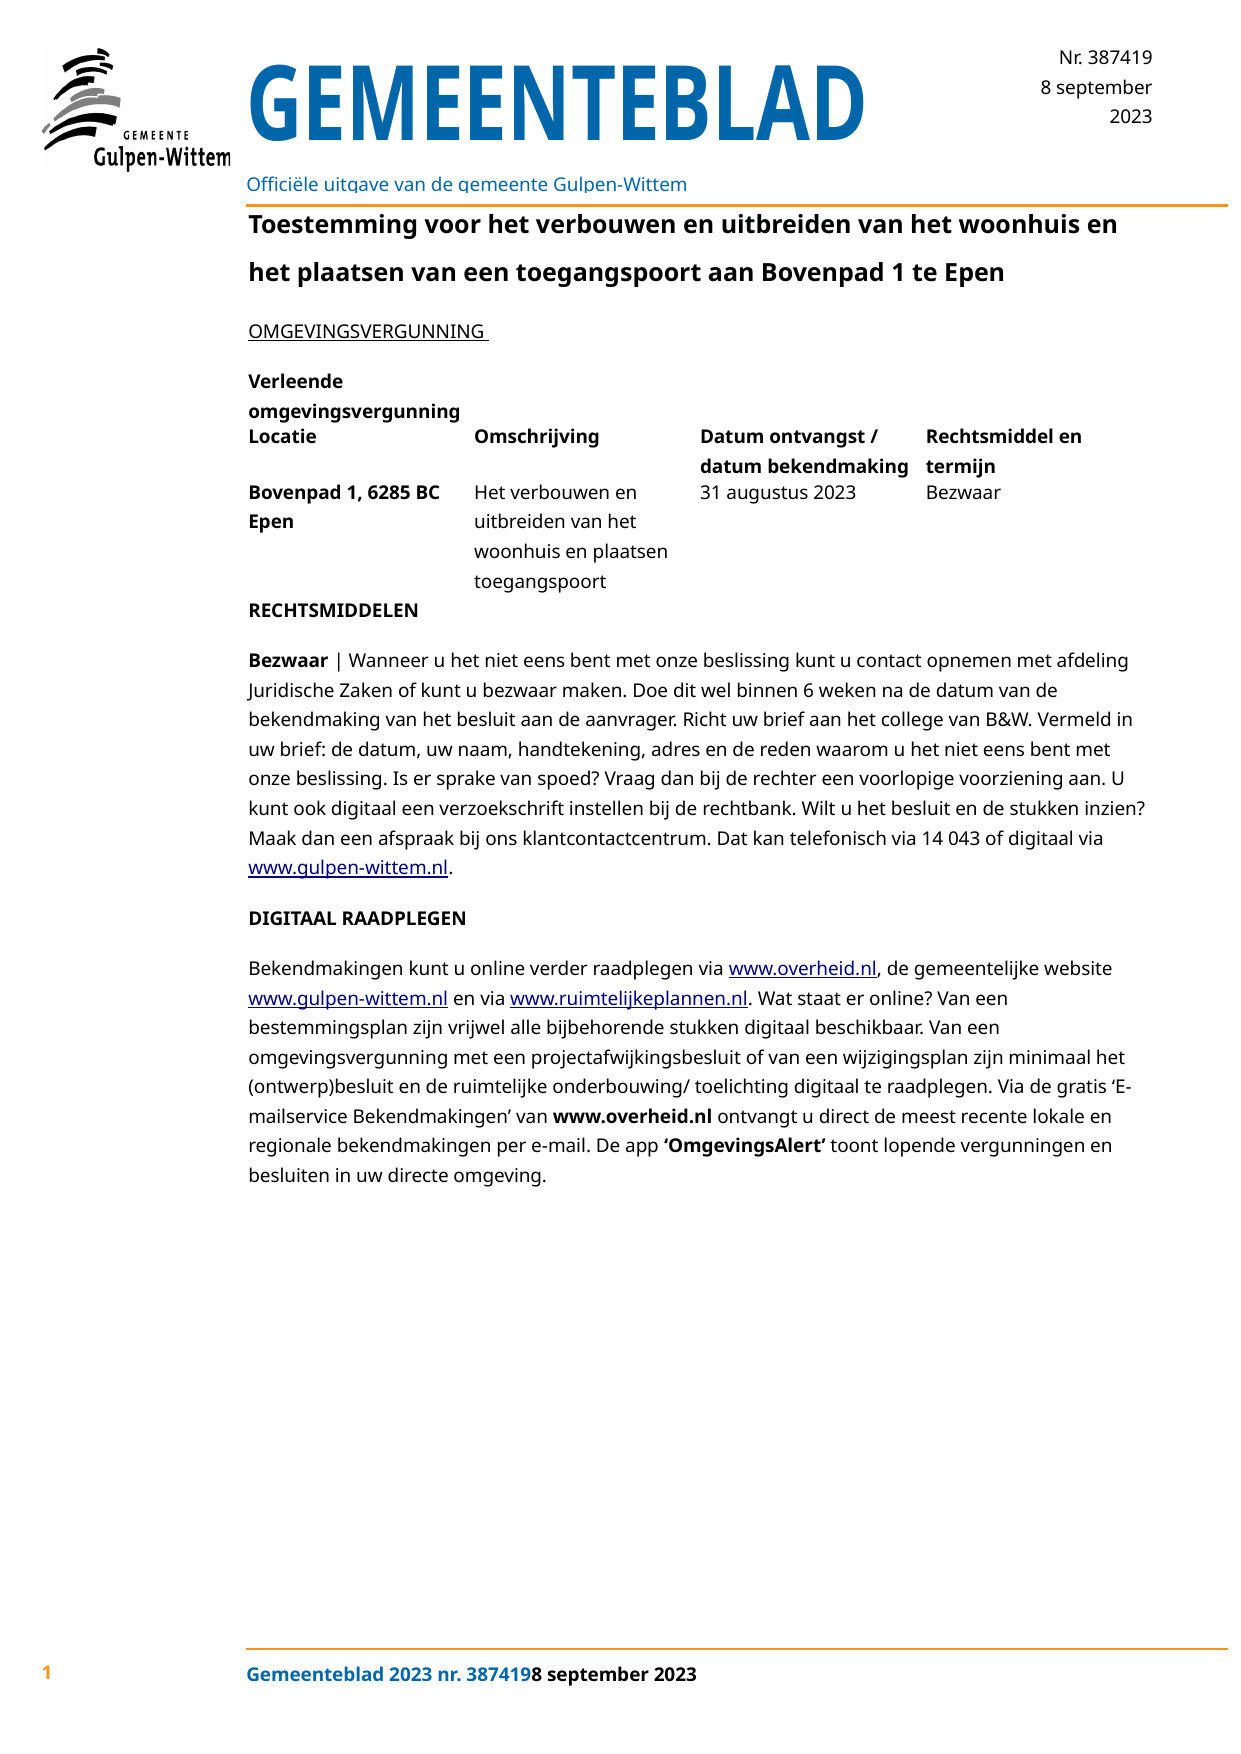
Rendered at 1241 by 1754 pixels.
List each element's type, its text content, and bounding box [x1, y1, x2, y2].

table_header [474, 369, 700, 424]
table_cell Bezwaar [926, 479, 1152, 593]
table_cell Het verbouwen en uitbreiden van het woonhuis en plaatsen toegangspoort [474, 479, 700, 593]
table_cell Bovenpad 1, 6285 BC Epen [248, 479, 474, 593]
table_cell 31 augustus 2023 [700, 479, 926, 593]
table_header [926, 369, 1152, 424]
table_cell Datum ontvangst / datum bekendmaking [700, 424, 926, 479]
table_cell Locatie [248, 424, 474, 479]
text DIGITAAL RAADPLEGEN [248, 905, 1152, 930]
picture [41, 47, 231, 172]
table_cell Omschrijving [474, 424, 700, 479]
text OMGEVINGSVERGUNNING [248, 318, 1152, 344]
text Bekendmakingen kunt u online verder raadplegen via www.overheid.nl, de gemeentelijke website www.gulpen-wittem.nl en via www.ruimtelijkeplannen.nl. Wat staat er online? Van een bestemmingsplan zijn vrijwel alle bijbehorende stukken digitaal beschikbaar. Van een omgevingsvergunning met een projectafwijkingsbesluit of van een wijzigingsplan zijn minimaal het (ontwerp)besluit en de ruimtelijke onderbouwing/ toelichting digitaal te raadplegen. Via de gratis ‘E-mailservice Bekendmakingen’ van www.overheid.nl ontvangt u direct de meest recente lokale en regionale bekendmakingen per e-mail. De app ‘OmgevingsAlert’ toont lopende vergunningen en besluiten in uw directe omgeving. [248, 955, 1152, 1188]
table_header Verleende omgevingsvergunning [248, 369, 474, 424]
text RECHTSMIDDELEN [248, 597, 1152, 622]
text Toestemming voor het verbouwen en uitbreiden van het woonhuis en het plaatsen van een toegangspoort aan Bovenpad 1 te Epen [248, 207, 1152, 288]
table_cell Rechtsmiddel en termijn [926, 424, 1152, 479]
table_header [700, 369, 926, 424]
text Bezwaar | Wanneer u het niet eens bent met onze beslissing kunt u contact opnemen met afdeling Juridische Zaken of kunt u bezwaar maken. Doe dit wel binnen 6 weken na de datum van de bekendmaking van het besluit aan de aanvrager. Richt uw brief aan het college van B&W. Vermeld in uw brief: de datum, uw naam, handtekening, adres en de reden waarom u het niet eens bent met onze beslissing. Is er sprake van spoed? Vraag dan bij de rechter een voorlopige voorziening aan. U kunt ook digitaal een verzoekschrift instellen bij de rechtbank. Wilt u het besluit en de stukken inzien? Maak dan een afspraak bij ons klantcontactcentrum. Dat kan telefonisch via 14 043 of digitaal via www.gulpen-wittem.nl. [248, 647, 1152, 880]
